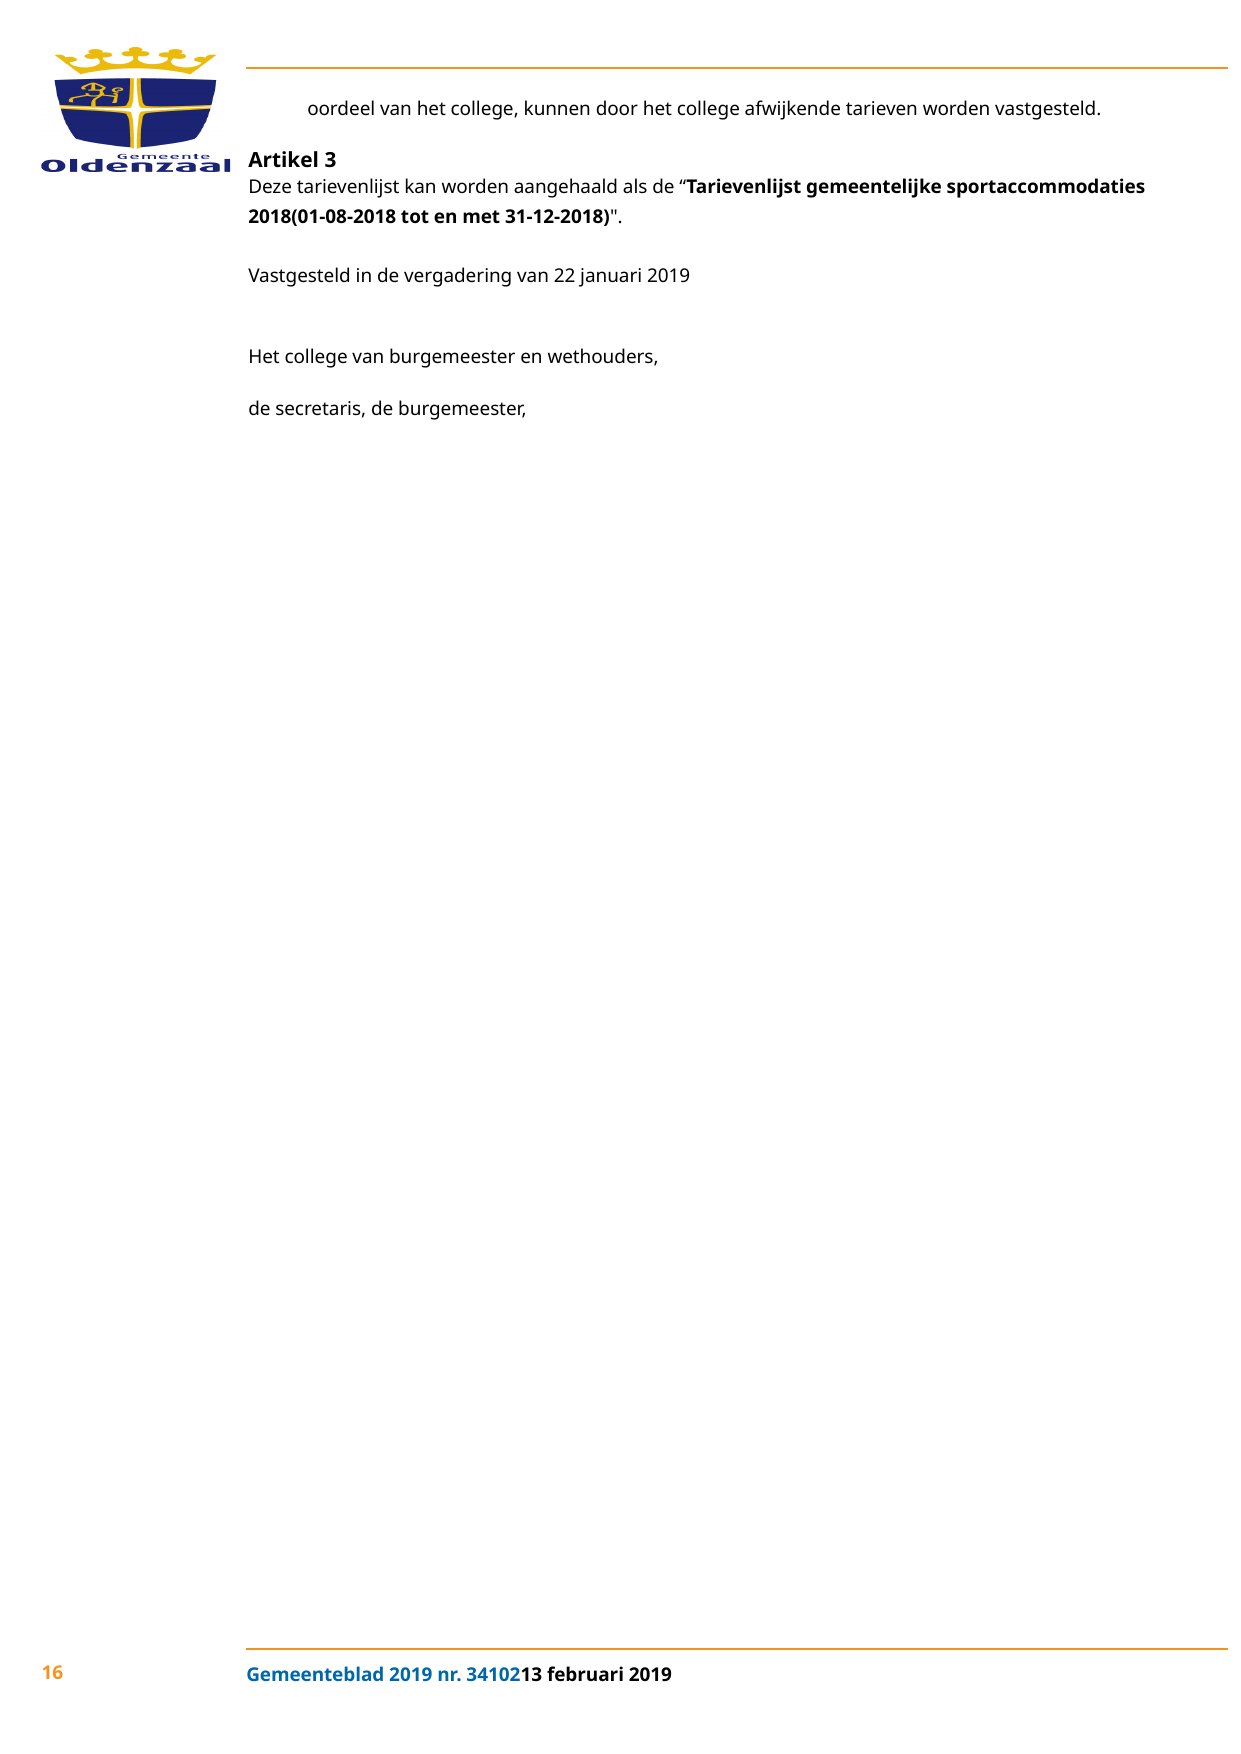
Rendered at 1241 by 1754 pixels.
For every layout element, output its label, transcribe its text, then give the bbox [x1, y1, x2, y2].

list oordeel van het college, kunnen door het college afwijkende tarieven worden vastgesteld. [248, 95, 1152, 121]
text de secretaris, de burgemeester, [248, 395, 1152, 421]
text Artikel 3 [248, 145, 1152, 174]
text Deze tarievenlijst kan worden aangehaald als de “Tarievenlijst gemeentelijke sportaccommodaties 2018(01-08-2018 tot en met 31-12-2018)". [248, 174, 1152, 229]
text Vastgesteld in de vergadering van 22 januari 2019 [248, 262, 1152, 288]
text Het college van burgemeester en wethouders, [248, 343, 1152, 369]
picture [41, 47, 231, 172]
